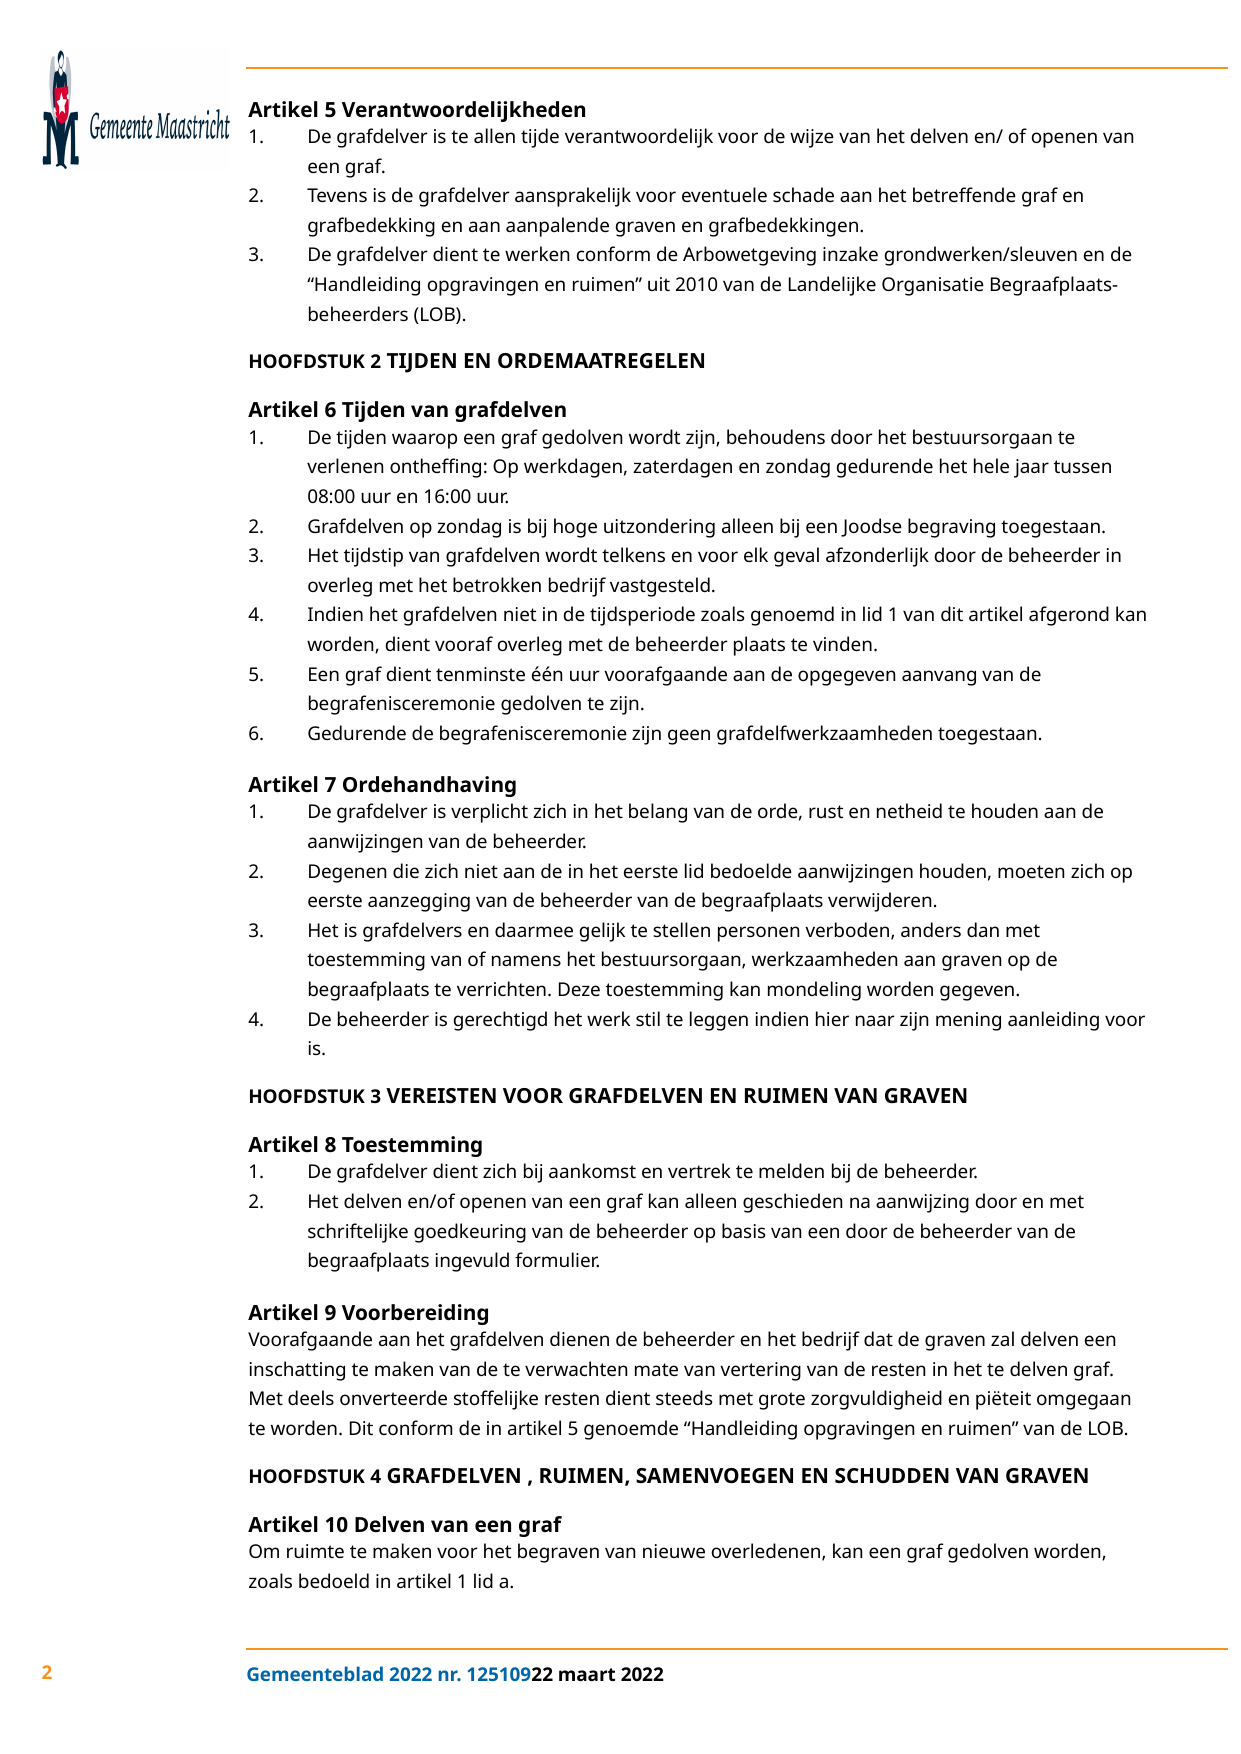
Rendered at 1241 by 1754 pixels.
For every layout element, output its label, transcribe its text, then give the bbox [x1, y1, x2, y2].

list Het tijdstip van grafdelven wordt telkens en voor elk geval afzonderlijk door de beheerder in overleg met het betrokken bedrijf vastgesteld. [248, 542, 1152, 598]
text HOOFDSTUK 2 TIJDEN EN ORDEMAATREGELEN [248, 346, 1152, 375]
list De grafdelver dient te werken conform de Arbowetgeving inzake grondwerken/sleuven en de “Handleiding opgravingen en ruimen” uit 2010 van de Landelijke Organisatie Begraafplaats-beheerders (LOB). [248, 242, 1152, 326]
list Grafdelven op zondag is bij hoge uitzondering alleen bij een Joodse begraving toegestaan. [248, 513, 1152, 538]
list De beheerder is gerechtigd het werk stil te leggen indien hier naar zijn mening aanleiding voor is. [248, 1006, 1152, 1061]
list Het delven en/of openen van een graf kan alleen geschieden na aanwijzing door en met schriftelijke goedkeuring van de beheerder op basis van een door de beheerder van de begraafplaats ingevuld formulier. [248, 1188, 1152, 1273]
picture [41, 47, 231, 172]
list Het is grafdelvers en daarmee gelijk te stellen personen verboden, anders dan met toestemming van of namens het bestuursorgaan, werkzaamheden aan graven op de begraafplaats te verrichten. Deze toestemming kan mondeling worden gegeven. [248, 917, 1152, 1002]
list Een graf dient tenminste één uur voorafgaande aan de opgegeven aanvang van de begrafenisceremonie gedolven te zijn. [248, 661, 1152, 716]
list Tevens is de grafdelver aansprakelijk voor eventuele schade aan het betreffende graf en grafbedekking en aan aanpalende graven en grafbedekkingen. [248, 182, 1152, 238]
text Om ruimte te maken voor het begraven van nieuwe overledenen, kan een graf gedolven worden, zoals bedoeld in artikel 1 lid a. [248, 1538, 1152, 1594]
text Artikel 10 Delven van een graf [248, 1510, 1152, 1538]
list De grafdelver is verplicht zich in het belang van de orde, rust en netheid te houden aan de aanwijzingen van de beheerder. [248, 799, 1152, 854]
list De grafdelver dient zich bij aankomst en vertrek te melden bij de beheerder. [248, 1159, 1152, 1184]
text HOOFDSTUK 3 VEREISTEN VOOR GRAFDELVEN EN RUIMEN VAN GRAVEN [248, 1081, 1152, 1109]
text Voorafgaande aan het grafdelven dienen de beheerder en het bedrijf dat de graven zal delven een inschatting te maken van de te verwachten mate van vertering van de resten in het te delven graf. Met deels onverteerde stoffelijke resten dient steeds met grote zorgvuldigheid en piëteit omgegaan te worden. Dit conform de in artikel 5 genoemde “Handleiding opgravingen en ruimen” van de LOB. [248, 1326, 1152, 1441]
list De tijden waarop een graf gedolven wordt zijn, behoudens door het bestuursorgaan te verlenen ontheffing: Op werkdagen, zaterdagen en zondag gedurende het hele jaar tussen 08:00 uur en 16:00 uur. [248, 424, 1152, 509]
text Artikel 6 Tijden van grafdelven [248, 396, 1152, 424]
text Artikel 7 Ordehandhaving [248, 770, 1152, 799]
list Degenen die zich niet aan de in het eerste lid bedoelde aanwijzingen houden, moeten zich op eerste aanzegging van de beheerder van de begraafplaats verwijderen. [248, 858, 1152, 913]
list Indien het grafdelven niet in de tijdsperiode zoals genoemd in lid 1 van dit artikel afgerond kan worden, dient vooraf overleg met de beheerder plaats te vinden. [248, 602, 1152, 657]
list Gedurende de begrafenisceremonie zijn geen grafdelfwerkzaamheden toegestaan. [248, 720, 1152, 746]
text Artikel 5 Verantwoordelijkheden [248, 95, 1152, 123]
text Artikel 9 Voorbereiding [248, 1298, 1152, 1326]
text Artikel 8 Toestemming [248, 1130, 1152, 1159]
text HOOFDSTUK 4 GRAFDELVEN , RUIMEN, SAMENVOEGEN EN SCHUDDEN VAN GRAVEN [248, 1461, 1152, 1489]
list De grafdelver is te allen tijde verantwoordelijk voor de wijze van het delven en/ of openen van een graf. [248, 123, 1152, 178]
